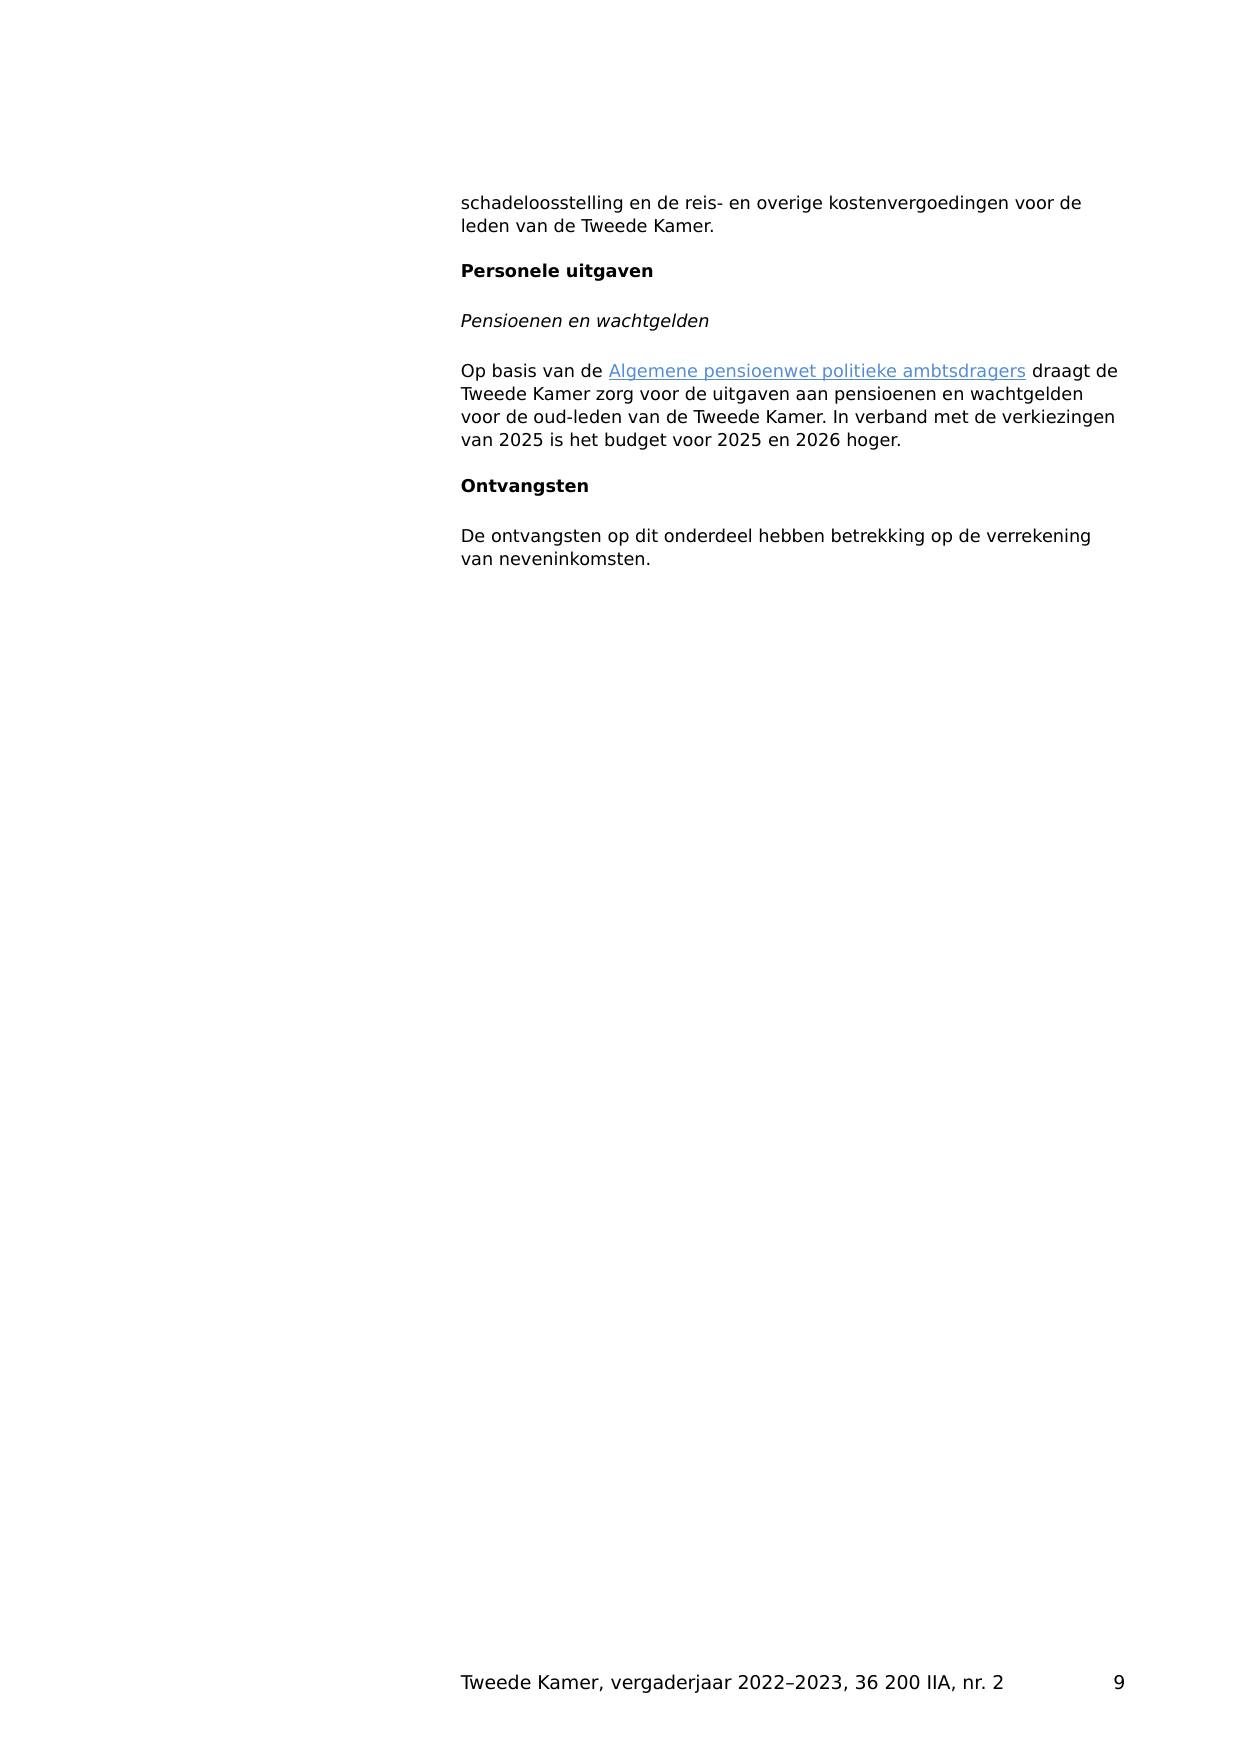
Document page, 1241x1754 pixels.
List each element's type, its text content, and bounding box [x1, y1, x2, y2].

text Ontvangsten [461, 474, 1125, 497]
text De ontvangsten op dit onderdeel hebben betrekking op de verrekening van neveninkomsten. [461, 524, 1125, 570]
text Pensioenen en wachtgelden [461, 309, 1125, 332]
text schadeloosstelling en de reis- en overige kostenvergoedingen voor de leden van de Tweede Kamer. [461, 191, 1125, 237]
text Personele uitgaven [461, 259, 1125, 282]
text Op basis van de Algemene pensioenwet politieke ambtsdragers draagt de Tweede Kamer zorg voor de uitgaven aan pensioenen en wachtgelden voor de oud-leden van de Tweede Kamer. In verband met de verkiezingen van 2025 is het budget voor 2025 en 2026 hoger. [461, 359, 1125, 451]
